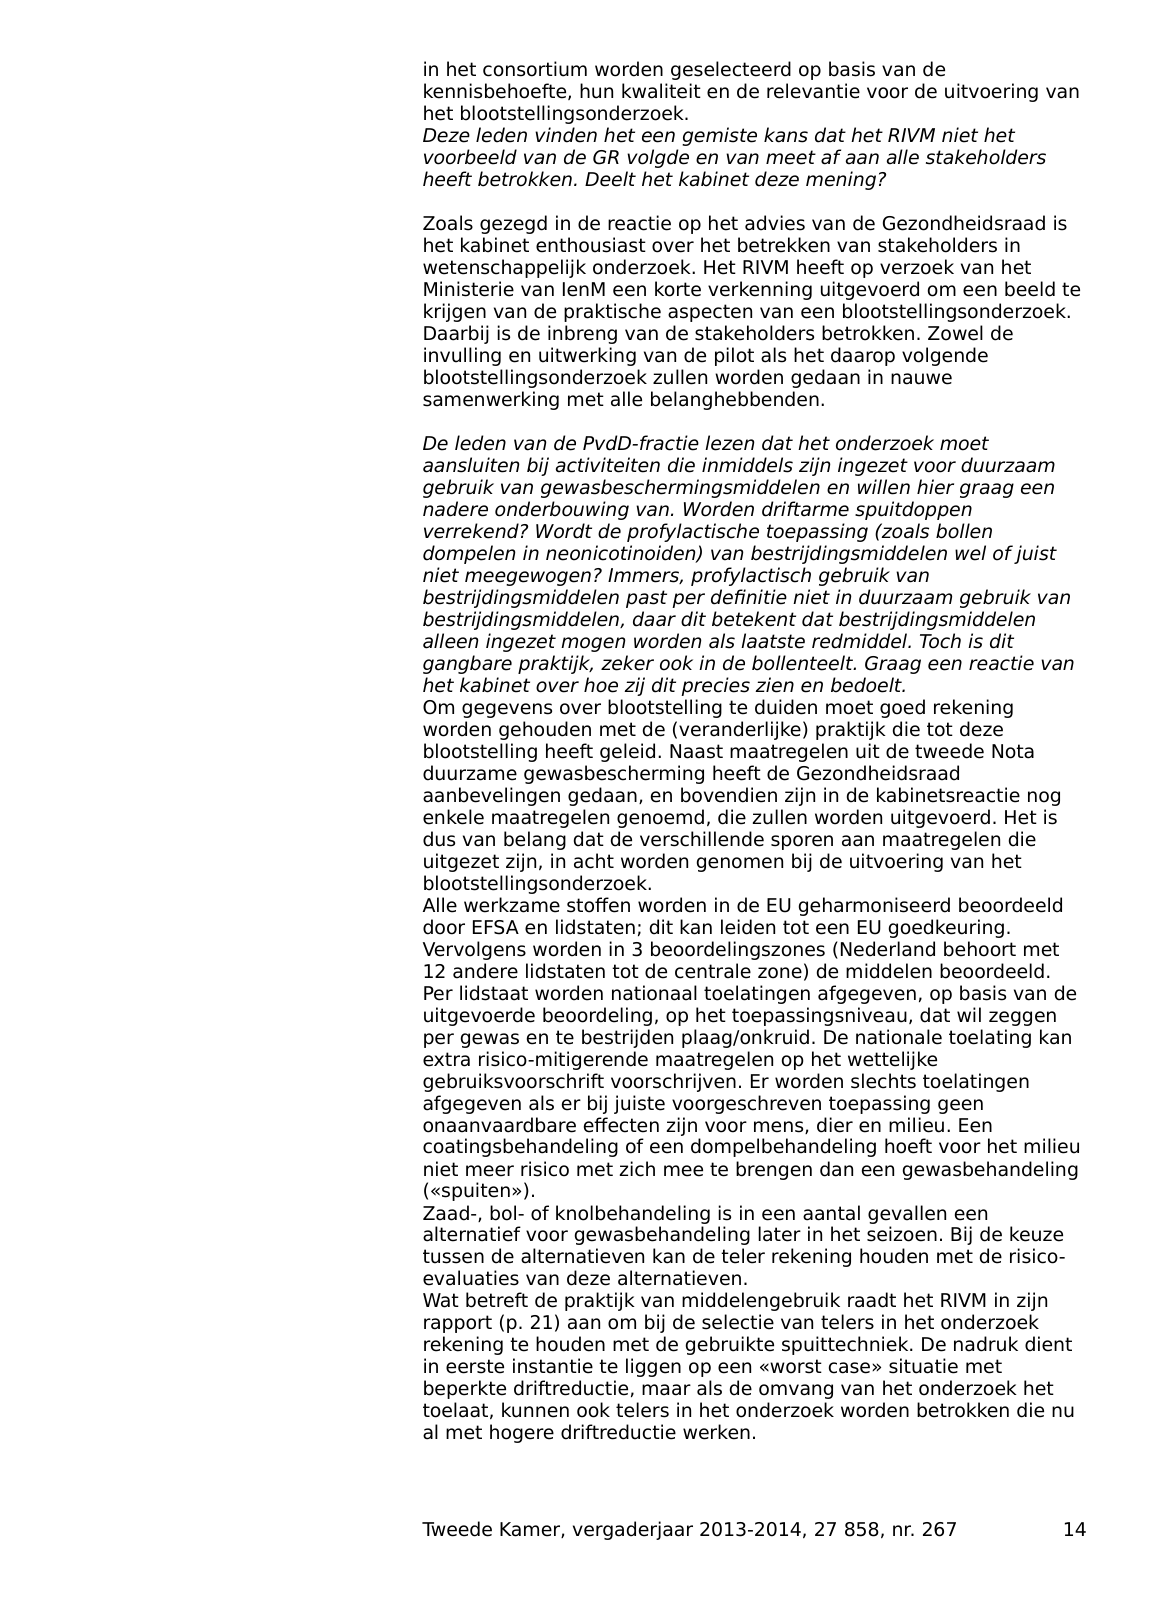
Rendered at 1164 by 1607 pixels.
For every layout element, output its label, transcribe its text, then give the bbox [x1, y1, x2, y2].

text Wat betreft de praktijk van middelengebruik raadt het RIVM in zijn rapport (p. 21) aan om bij de selectie van telers in het onderzoek rekening te houden met de gebruikte spuittechniek. De nadruk dient in eerste instantie te liggen op een «worst case» situatie met beperkte driftreductie, maar als de omvang van het onderzoek het toelaat, kunnen ook telers in het onderzoek worden betrokken die nu al met hogere driftreductie werken. [422, 1290, 1087, 1444]
text Zoals gezegd in de reactie op het advies van de Gezondheidsraad is het kabinet enthousiast over het betrekken van stakeholders in wetenschappelijk onderzoek. Het RIVM heeft op verzoek van het Ministerie van IenM een korte verkenning uitgevoerd om een beeld te krijgen van de praktische aspecten van een blootstellingsonderzoek. Daarbij is de inbreng van de stakeholders betrokken. Zowel de invulling en uitwerking van de pilot als het daarop volgende blootstellingsonderzoek zullen worden gedaan in nauwe samenwerking met alle belanghebbenden. [422, 213, 1087, 411]
text Alle werkzame stoffen worden in de EU geharmoniseerd beoordeeld door EFSA en lidstaten; dit kan leiden tot een EU goedkeuring. Vervolgens worden in 3 beoordelingszones (Nederland behoort met 12 andere lidstaten tot de centrale zone) de middelen beoordeeld. Per lidstaat worden nationaal toelatingen afgegeven, op basis van de uitgevoerde beoordeling, op het toepassingsniveau, dat wil zeggen per gewas en te bestrijden plaag/onkruid. De nationale toelating kan extra risico-mitigerende maatregelen op het wettelijke gebruiksvoorschrift voorschrijven. Er worden slechts toelatingen afgegeven als er bij juiste voorgeschreven toepassing geen onaanvaardbare effecten zijn voor mens, dier en milieu. Een coatingsbehandeling of een dompelbehandeling hoeft voor het milieu niet meer risico met zich mee te brengen dan een gewasbehandeling («spuiten»). [422, 895, 1087, 1202]
text De leden van de PvdD-fractie lezen dat het onderzoek moet aansluiten bij activiteiten die inmiddels zijn ingezet voor duurzaam gebruik van gewasbeschermingsmiddelen en willen hier graag een nadere onderbouwing van. Worden driftarme spuitdoppen verrekend? Wordt de profylactische toepassing (zoals bollen dompelen in neonicotinoiden) van bestrijdingsmiddelen wel of juist niet meegewogen? Immers, profylactisch gebruik van bestrijdingsmiddelen past per definitie niet in duurzaam gebruik van bestrijdingsmiddelen, daar dit betekent dat bestrijdingsmiddelen alleen ingezet mogen worden als laatste redmiddel. Toch is dit gangbare praktijk, zeker ook in de bollenteelt. Graag een reactie van het kabinet over hoe zij dit precies zien en bedoelt. [422, 433, 1087, 697]
text Om gegevens over blootstelling te duiden moet goed rekening worden gehouden met de (veranderlijke) praktijk die tot deze blootstelling heeft geleid. Naast maatregelen uit de tweede Nota duurzame gewasbescherming heeft de Gezondheidsraad aanbevelingen gedaan, en bovendien zijn in de kabinetsreactie nog enkele maatregelen genoemd, die zullen worden uitgevoerd. Het is dus van belang dat de verschillende sporen aan maatregelen die uitgezet zijn, in acht worden genomen bij de uitvoering van het blootstellingsonderzoek. [422, 697, 1087, 895]
text in het consortium worden geselecteerd op basis van de kennisbehoefte, hun kwaliteit en de relevantie voor de uitvoering van het blootstellingsonderzoek. [422, 59, 1087, 125]
text Deze leden vinden het een gemiste kans dat het RIVM niet het voorbeeld van de GR volgde en van meet af aan alle stakeholders heeft betrokken. Deelt het kabinet deze mening? [422, 125, 1087, 191]
text Zaad-, bol- of knolbehandeling is in een aantal gevallen een alternatief voor gewasbehandeling later in het seizoen. Bij de keuze tussen de alternatieven kan de teler rekening houden met de risico-evaluaties van deze alternatieven. [422, 1202, 1087, 1290]
